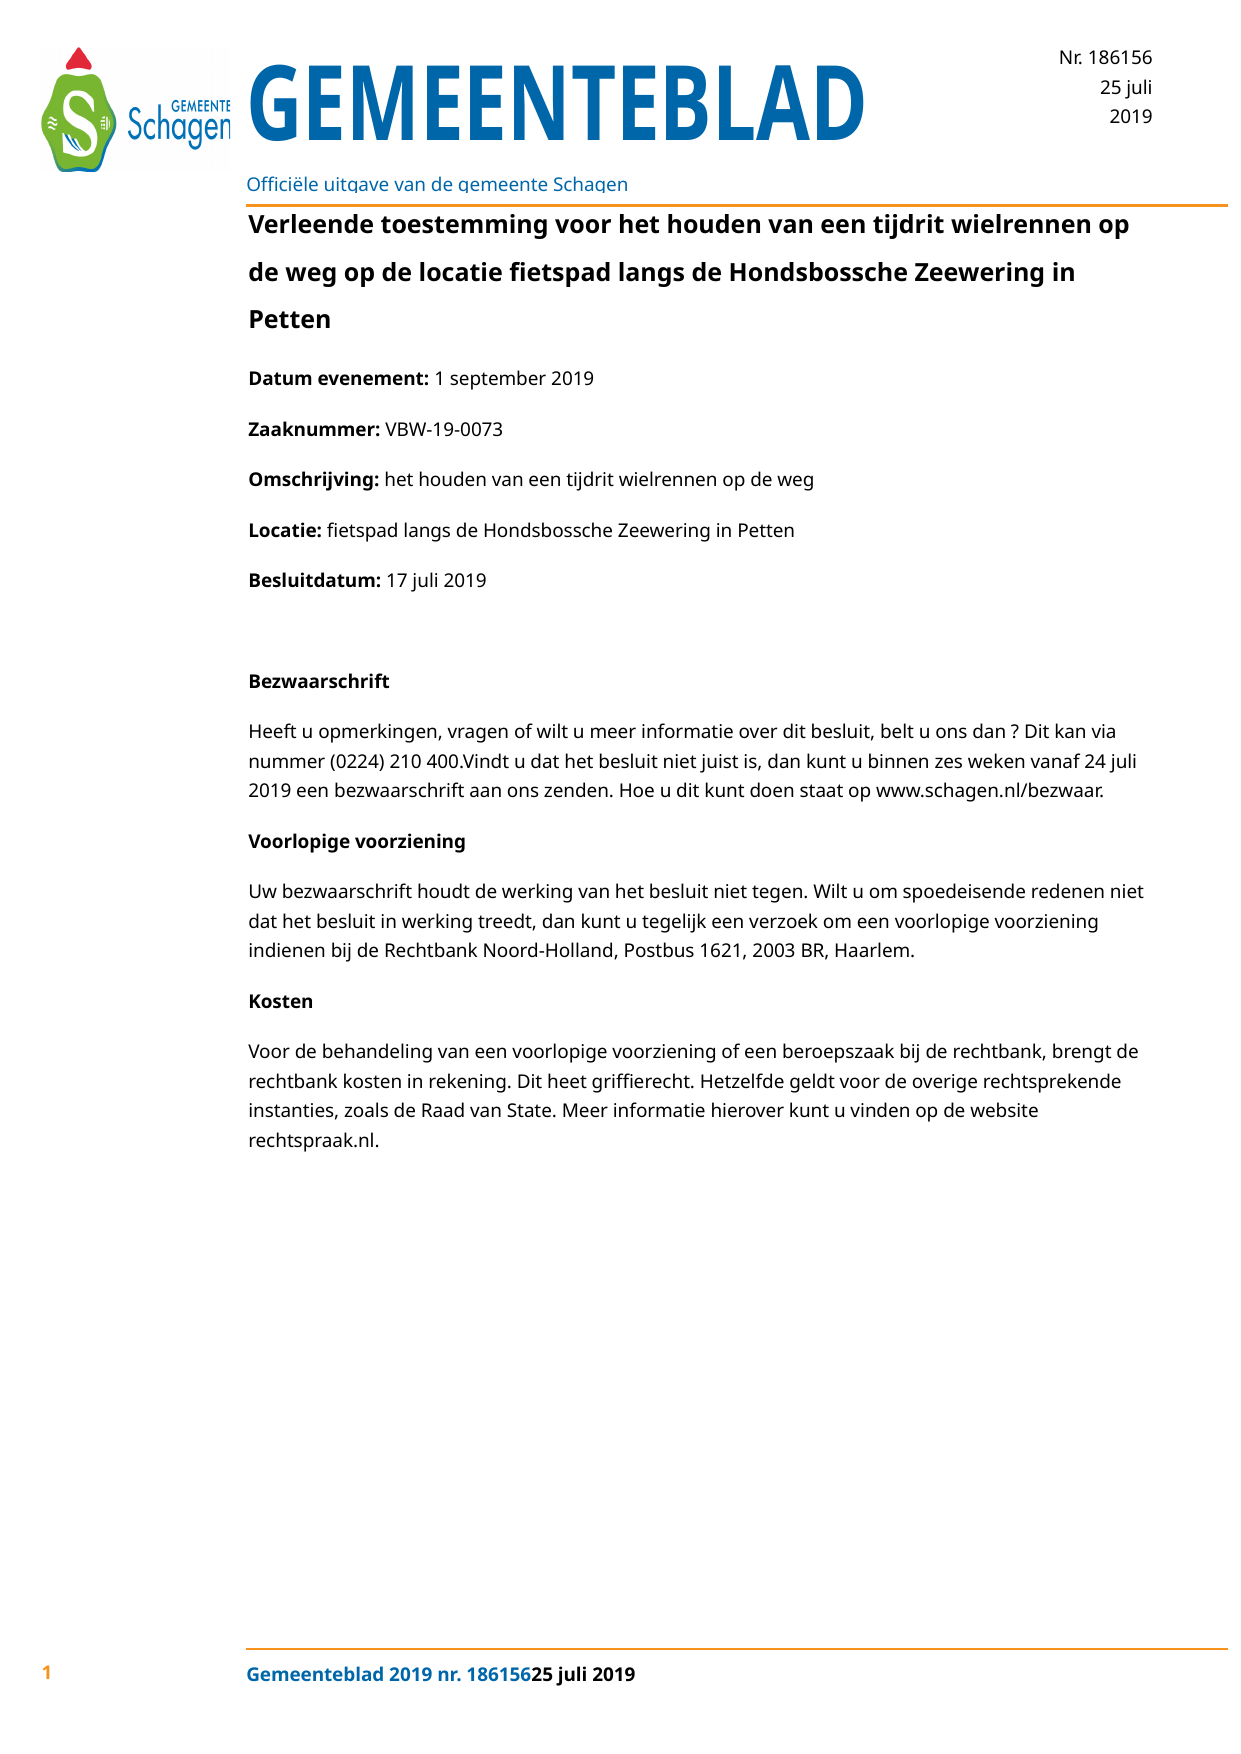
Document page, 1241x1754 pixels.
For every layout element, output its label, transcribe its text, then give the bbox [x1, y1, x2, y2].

text Bezwaarschrift [248, 668, 1152, 694]
text Kosten [248, 988, 1152, 1014]
text Locatie: fietspad langs de Hondsbossche Zeewering in Petten [248, 517, 1152, 542]
text Verleende toestemming voor het houden van een tijdrit wielrennen op de weg op de locatie fietspad langs de Hondsbossche Zeewering in Petten [248, 207, 1152, 336]
text Zaaknummer: VBW-19-0073 [248, 416, 1152, 442]
text Voor de behandeling van een voorlopige voorziening of een beroepszaak bij de rechtbank, brengt de rechtbank kosten in rekening. Dit heet griffierecht. Hetzelfde geldt voor de overige rechtsprekende instanties, zoals de Raad van State. Meer informatie hierover kunt u vinden op de website rechtspraak.nl. [248, 1038, 1152, 1153]
text Besluitdatum: 17 juli 2019 [248, 567, 1152, 593]
picture [41, 47, 231, 172]
text Omschrijving: het houden van een tijdrit wielrennen op de weg [248, 466, 1152, 492]
text Heeft u opmerkingen, vragen of wilt u meer informatie over dit besluit, belt u ons dan ? Dit kan via nummer (0224) 210 400.Vindt u dat het besluit niet juist is, dan kunt u binnen zes weken vanaf 24 juli 2019 een bezwaarschrift aan ons zenden. Hoe u dit kunt doen staat op www.schagen.nl/bezwaar. [248, 718, 1152, 803]
text Datum evenement: 1 september 2019 [248, 366, 1152, 391]
text Uw bezwaarschrift houdt de werking van het besluit niet tegen. Wilt u om spoedeisende redenen niet dat het besluit in werking treedt, dan kunt u tegelijk een verzoek om een voorlopige voorziening indienen bij de Rechtbank Noord-Holland, Postbus 1621, 2003 BR, Haarlem. [248, 878, 1152, 963]
text Voorlopige voorziening [248, 828, 1152, 854]
